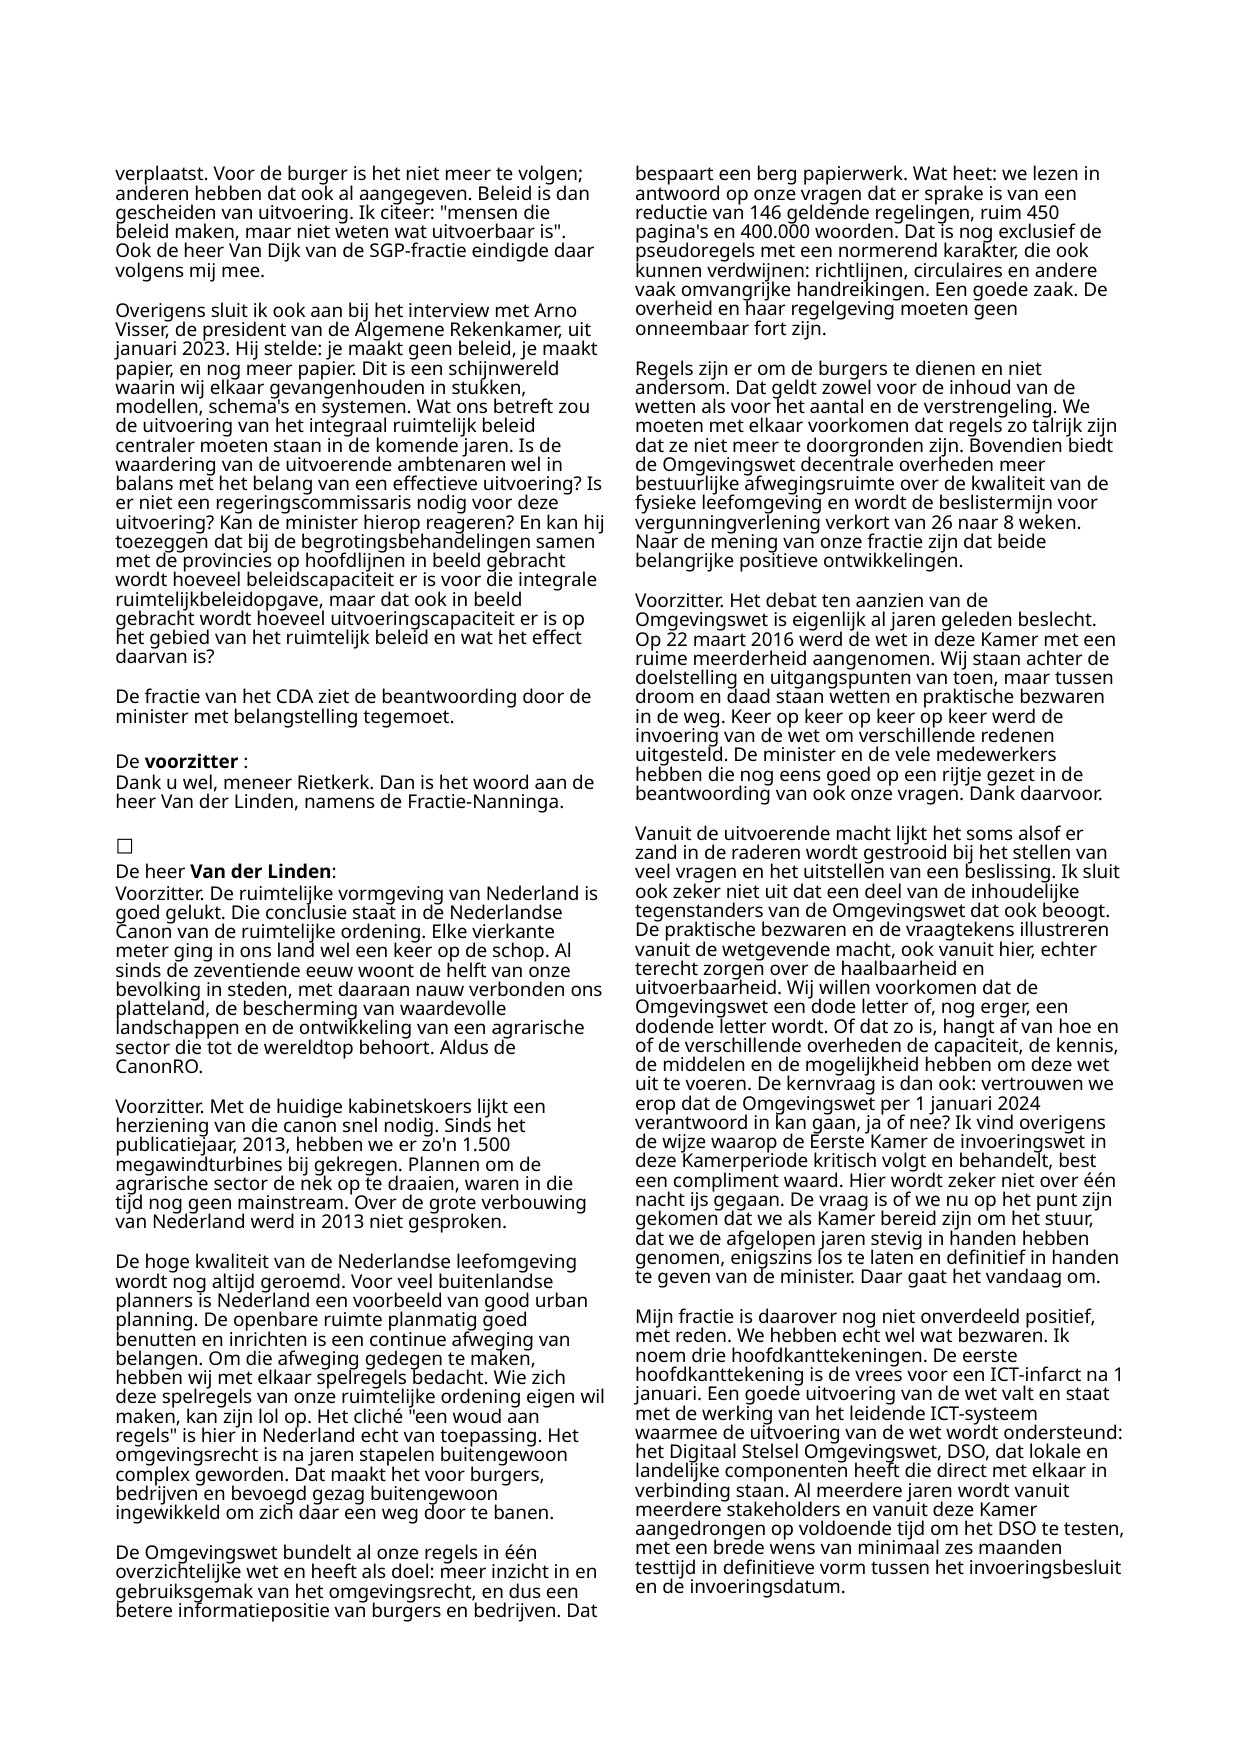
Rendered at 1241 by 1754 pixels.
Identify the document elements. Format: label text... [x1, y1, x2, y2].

text De hoge kwaliteit van de Nederlandse leefomgeving wordt nog altijd geroemd. Voor veel buitenlandse planners is Nederland een voorbeeld van good urban planning. De openbare ruimte planmatig goed benutten en inrichten is een continue afweging van belangen. Om die afweging gedegen te maken, hebben wij met elkaar spelregels bedacht. Wie zich deze spelregels van onze ruimtelijke ordening eigen wil maken, kan zijn lol op. Het cliché "een woud aan regels" is hier in Nederland echt van toepassing. Het omgevingsrecht is na jaren stapelen buitengewoon complex geworden. Dat maakt het voor burgers, bedrijven en bevoegd gezag buitengewoon ingewikkeld om zich daar een weg door te banen. [115, 1253, 605, 1523]
text Voorzitter. Met de huidige kabinetskoers lijkt een herziening van die canon snel nodig. Sinds het publicatiejaar, 2013, hebben we er zo'n 1.500 megawindturbines bij gekregen. Plannen om de agrarische sector de nek op te draaien, waren in die tijd nog geen mainstream. Over de grote verbouwing van Nederland werd in 2013 niet gesproken. [115, 1098, 605, 1233]
text Regels zijn er om de burgers te dienen en niet andersom. Dat geldt zowel voor de inhoud van de wetten als voor het aantal en de verstrengeling. We moeten met elkaar voorkomen dat regels zo talrijk zijn dat ze niet meer te doorgronden zijn. Bovendien biedt de Omgevingswet decentrale overheden meer bestuurlijke afwegingsruimte over de kwaliteit van de fysieke leefomgeving en wordt de beslistermijn voor vergunningverlening verkort van 26 naar 8 weken. Naar de mening van onze fractie zijn dat beide belangrijke positieve ontwikkelingen. [635, 359, 1125, 571]
text Vanuit de uitvoerende macht lijkt het soms alsof er zand in de raderen wordt gestrooid bij het stellen van veel vragen en het uitstellen van een beslissing. Ik sluit ook zeker niet uit dat een deel van de inhoudelijke tegenstanders van de Omgevingswet dat ook beoogt. De praktische bezwaren en de vraagtekens illustreren vanuit de wetgevende macht, ook vanuit hier, echter terecht zorgen over de haalbaarheid en uitvoerbaarheid. Wij willen voorkomen dat de Omgevingswet een dode letter of, nog erger, een dodende letter wordt. Of dat zo is, hangt af van hoe en of de verschillende overheden de capaciteit, de kennis, de middelen en de mogelijkheid hebben om deze wet uit te voeren. De kernvraag is dan ook: vertrouwen we erop dat de Omgevingswet per 1 januari 2024 verantwoord in kan gaan, ja of nee? Ik vind overigens de wijze waarop de Eerste Kamer de invoeringswet in deze Kamerperiode kritisch volgt en behandelt, best een compliment waard. Hier wordt zeker niet over één nacht ijs gegaan. De vraag is of we nu op het punt zijn gekomen dat we als Kamer bereid zijn om het stuur, dat we de afgelopen jaren stevig in handen hebben genomen, enigszins los te laten en definitief in handen te geven van de minister. Daar gaat het vandaag om. [635, 825, 1125, 1287]
text Voorzitter. De ruimtelijke vormgeving van Nederland is goed gelukt. Die conclusie staat in de Nederlandse Canon van de ruimtelijke ordening. Elke vierkante meter ging in ons land wel een keer op de schop. Al sinds de zeventiende eeuw woont de helft van onze bevolking in steden, met daaraan nauw verbonden ons platteland, de bescherming van waardevolle landschappen en de ontwikkeling van een agrarische sector die tot de wereldtop behoort. Aldus de CanonRO. [115, 884, 605, 1077]
text ⬜ [115, 833, 605, 859]
text De Omgevingswet bundelt al onze regels in één overzichtelijke wet en heeft als doel: meer inzicht in en gebruiksgemak van het omgevingsrecht, en dus een betere informatiepositie van burgers en bedrijven. Dat [115, 1544, 605, 1621]
text bespaart een berg papierwerk. Wat heet: we lezen in antwoord op onze vragen dat er sprake is van een reductie van 146 geldende regelingen, ruim 450 pagina's en 400.000 woorden. Dat is nog exclusief de pseudoregels met een normerend karakter, die ook kunnen verdwijnen: richtlijnen, circulaires en andere vaak omvangrijke handreikingen. Een goede zaak. De overheid en haar regelgeving moeten geen onneembaar fort zijn. [635, 165, 1125, 339]
text De heer Van der Linden: [115, 859, 605, 884]
text De voorzitter : [115, 748, 605, 774]
text verplaatst. Voor de burger is het niet meer te volgen; anderen hebben dat ook al aangegeven. Beleid is dan gescheiden van uitvoering. Ik citeer: "mensen die beleid maken, maar niet weten wat uitvoerbaar is". Ook de heer Van Dijk van de SGP-fractie eindigde daar volgens mij mee. [115, 165, 605, 281]
text Mijn fractie is daarover nog niet onverdeeld positief, met reden. We hebben echt wel wat bezwaren. Ik noem drie hoofdkanttekeningen. De eerste hoofdkanttekening is de vrees voor een ICT-infarct na 1 januari. Een goede uitvoering van de wet valt en staat met de werking van het leidende ICT-systeem waarmee de uitvoering van de wet wordt ondersteund: het Digitaal Stelsel Omgevingswet, DSO, dat lokale en landelijke componenten heeft die direct met elkaar in verbinding staan. Al meerdere jaren wordt vanuit meerdere stakeholders en vanuit deze Kamer aangedrongen op voldoende tijd om het DSO te testen, met een brede wens van minimaal zes maanden testtijd in definitieve vorm tussen het invoeringsbesluit en de invoeringsdatum. [635, 1308, 1125, 1597]
text Dank u wel, meneer Rietkerk. Dan is het woord aan de heer Van der Linden, namens de Fractie-Nanninga. [115, 774, 605, 812]
text Voorzitter. Het debat ten aanzien van de Omgevingswet is eigenlijk al jaren geleden beslecht. Op 22 maart 2016 werd de wet in deze Kamer met een ruime meerderheid aangenomen. Wij staan achter de doelstelling en uitgangspunten van toen, maar tussen droom en daad staan wetten en praktische bezwaren in de weg. Keer op keer op keer op keer werd de invoering van de wet om verschillende redenen uitgesteld. De minister en de vele medewerkers hebben die nog eens goed op een rijtje gezet in de beantwoording van ook onze vragen. Dank daarvoor. [635, 592, 1125, 804]
text Overigens sluit ik ook aan bij het interview met Arno Visser, de president van de Algemene Rekenkamer, uit januari 2023. Hij stelde: je maakt geen beleid, je maakt papier, en nog meer papier. Dit is een schijnwereld waarin wij elkaar gevangenhouden in stukken, modellen, schema's en systemen. Wat ons betreft zou de uitvoering van het integraal ruimtelijk beleid centraler moeten staan in de komende jaren. Is de waardering van de uitvoerende ambtenaren wel in balans met het belang van een effectieve uitvoering? Is er niet een regeringscommissaris nodig voor deze uitvoering? Kan de minister hierop reageren? En kan hij toezeggen dat bij de begrotingsbehandelingen samen met de provincies op hoofdlijnen in beeld gebracht wordt hoeveel beleidscapaciteit er is voor die integrale ruimtelijkbeleidopgave, maar dat ook in beeld gebracht wordt hoeveel uitvoeringscapaciteit er is op het gebied van het ruimtelijk beleid en wat het effect daarvan is? [115, 302, 605, 668]
text De fractie van het CDA ziet de beantwoording door de minister met belangstelling tegemoet. [115, 688, 605, 727]
